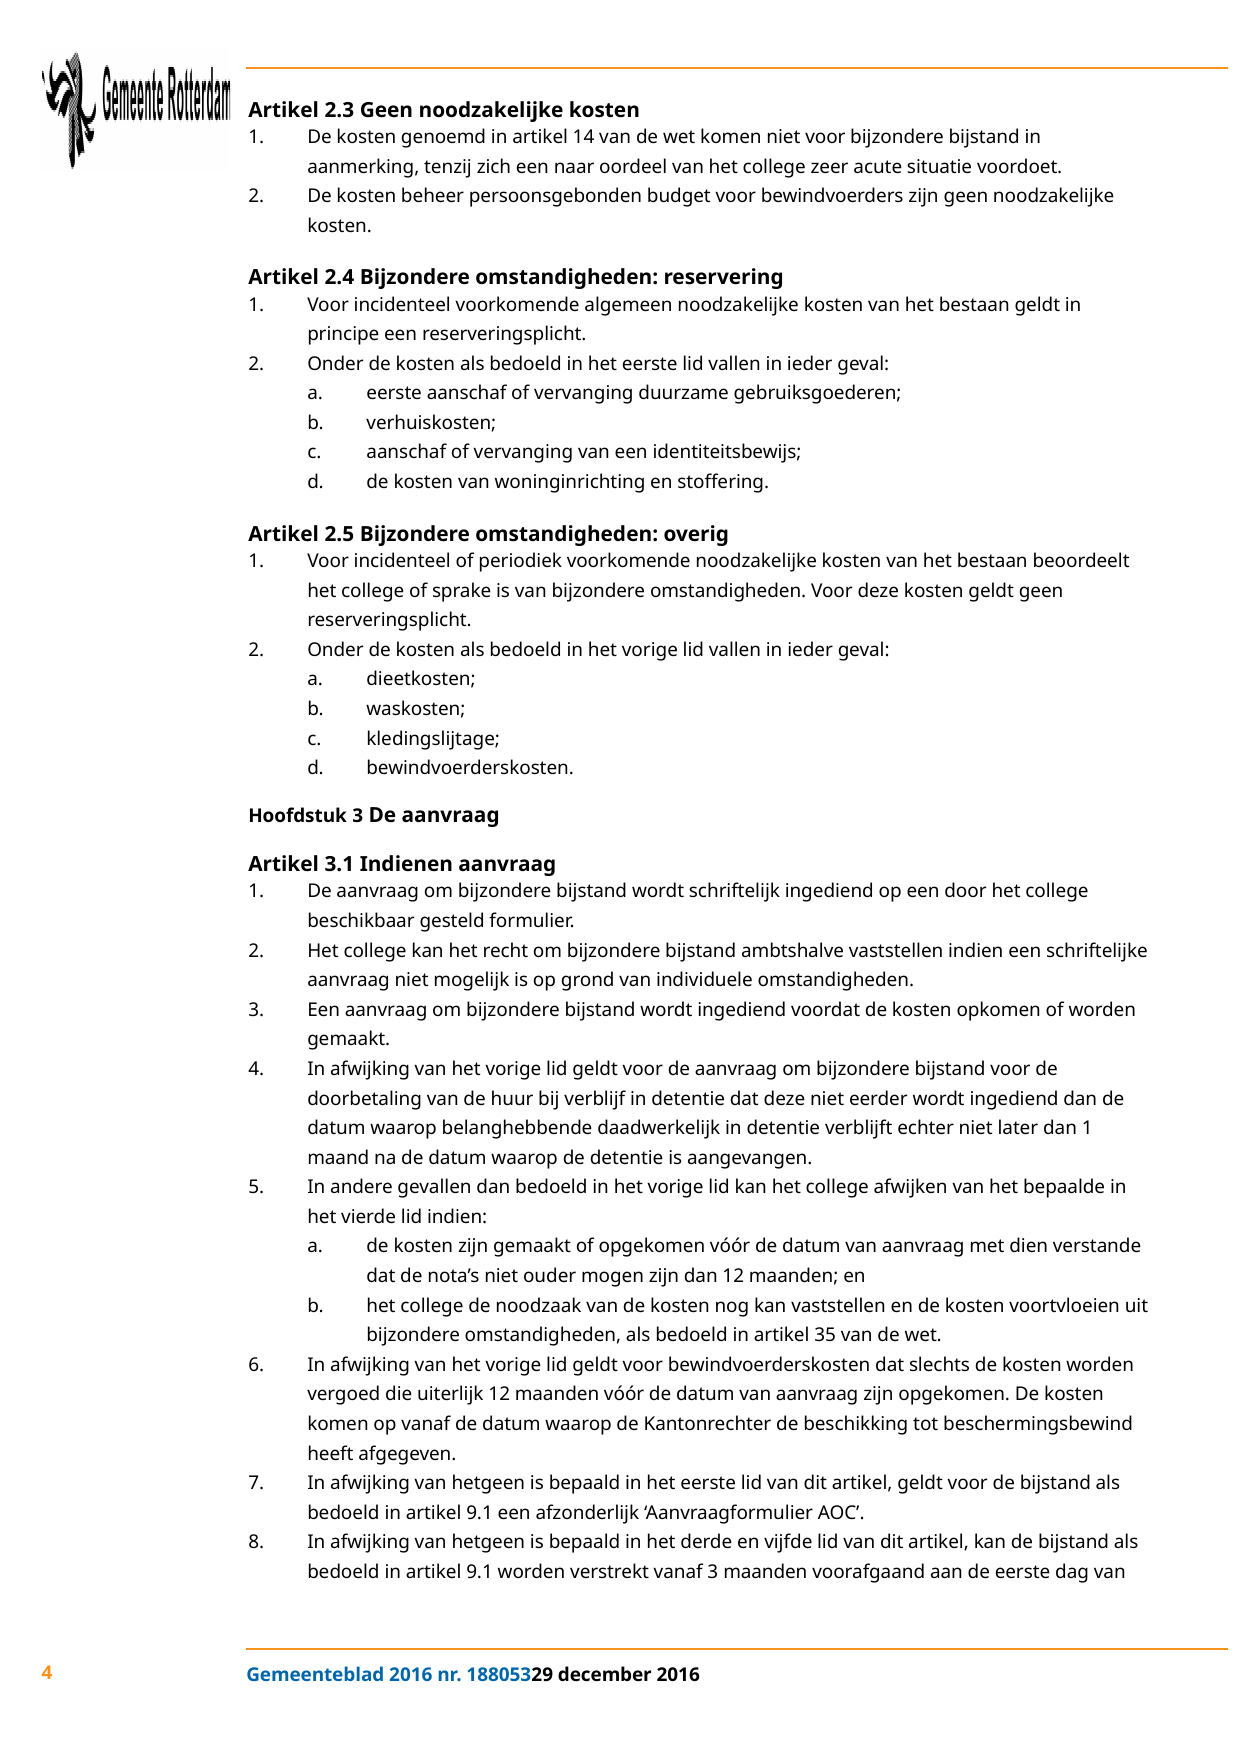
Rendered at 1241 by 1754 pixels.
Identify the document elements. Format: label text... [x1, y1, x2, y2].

list Onder de kosten als bedoeld in het vorige lid vallen in ieder geval: [248, 636, 1152, 662]
text Artikel 2.3 Geen noodzakelijke kosten [248, 95, 1152, 123]
text Artikel 2.4 Bijzondere omstandigheden: reservering [248, 262, 1152, 291]
list In afwijking van hetgeen is bepaald in het derde en vijfde lid van dit artikel, kan de bijstand als bedoeld in artikel 9.1 worden verstrekt vanaf 3 maanden voorafgaand aan de eerste dag van [248, 1528, 1152, 1584]
list kledingslijtage; [307, 725, 1152, 750]
list De kosten genoemd in artikel 14 van de wet komen niet voor bijzondere bijstand in aanmerking, tenzij zich een naar oordeel van het college zeer acute situatie voordoet. [248, 123, 1152, 178]
list waskosten; [307, 695, 1152, 721]
list de kosten zijn gemaakt of opgekomen vóór de datum van aanvraag met dien verstande dat de nota’s niet ouder mogen zijn dan 12 maanden; en [307, 1233, 1152, 1288]
text Hoofdstuk 3 De aanvraag [248, 800, 1152, 828]
list bewindvoerderskosten. [307, 754, 1152, 780]
list Onder de kosten als bedoeld in het eerste lid vallen in ieder geval: [248, 350, 1152, 376]
list Een aanvraag om bijzondere bijstand wordt ingediend voordat de kosten opkomen of worden gemaakt. [248, 996, 1152, 1051]
list het college de noodzaak van de kosten nog kan vaststellen en de kosten voortvloeien uit bijzondere omstandigheden, als bedoeld in artikel 35 van de wet. [307, 1292, 1152, 1347]
list aanschaf of vervanging van een identiteitsbewijs; [307, 439, 1152, 464]
list In andere gevallen dan bedoeld in het vorige lid kan het college afwijken van het bepaalde in het vierde lid indien: [248, 1173, 1152, 1229]
list eerste aanschaf of vervanging duurzame gebruiksgoederen; [307, 379, 1152, 405]
text Artikel 3.1 Indienen aanvraag [248, 849, 1152, 878]
list De aanvraag om bijzondere bijstand wordt schriftelijk ingediend op een door het college beschikbaar gesteld formulier. [248, 878, 1152, 933]
list Voor incidenteel voorkomende algemeen noodzakelijke kosten van het bestaan geldt in principe een reserveringsplicht. [248, 291, 1152, 346]
list In afwijking van het vorige lid geldt voor bewindvoerderskosten dat slechts de kosten worden vergoed die uiterlijk 12 maanden vóór de datum van aanvraag zijn opgekomen. De kosten komen op vanaf de datum waarop de Kantonrechter de beschikking tot beschermingsbewind heeft afgegeven. [248, 1351, 1152, 1465]
picture [41, 47, 231, 172]
list de kosten van woninginrichting en stoffering. [307, 468, 1152, 494]
list Het college kan het recht om bijzondere bijstand ambtshalve vaststellen indien een schriftelijke aanvraag niet mogelijk is op grond van individuele omstandigheden. [248, 937, 1152, 992]
list In afwijking van hetgeen is bepaald in het eerste lid van dit artikel, geldt voor de bijstand als bedoeld in artikel 9.1 een afzonderlijk ‘Aanvraagformulier AOC’. [248, 1469, 1152, 1524]
list De kosten beheer persoonsgebonden budget voor bewindvoerders zijn geen noodzakelijke kosten. [248, 182, 1152, 238]
list verhuiskosten; [307, 409, 1152, 435]
list In afwijking van het vorige lid geldt voor de aanvraag om bijzondere bijstand voor de doorbetaling van de huur bij verblijf in detentie dat deze niet eerder wordt ingediend dan de datum waarop belanghebbende daadwerkelijk in detentie verblijft echter niet later dan 1 maand na de datum waarop de detentie is aangevangen. [248, 1055, 1152, 1169]
list Voor incidenteel of periodiek voorkomende noodzakelijke kosten van het bestaan beoordeelt het college of sprake is van bijzondere omstandigheden. Voor deze kosten geldt geen reserveringsplicht. [248, 547, 1152, 632]
list dieetkosten; [307, 666, 1152, 691]
text Artikel 2.5 Bijzondere omstandigheden: overig [248, 519, 1152, 547]
